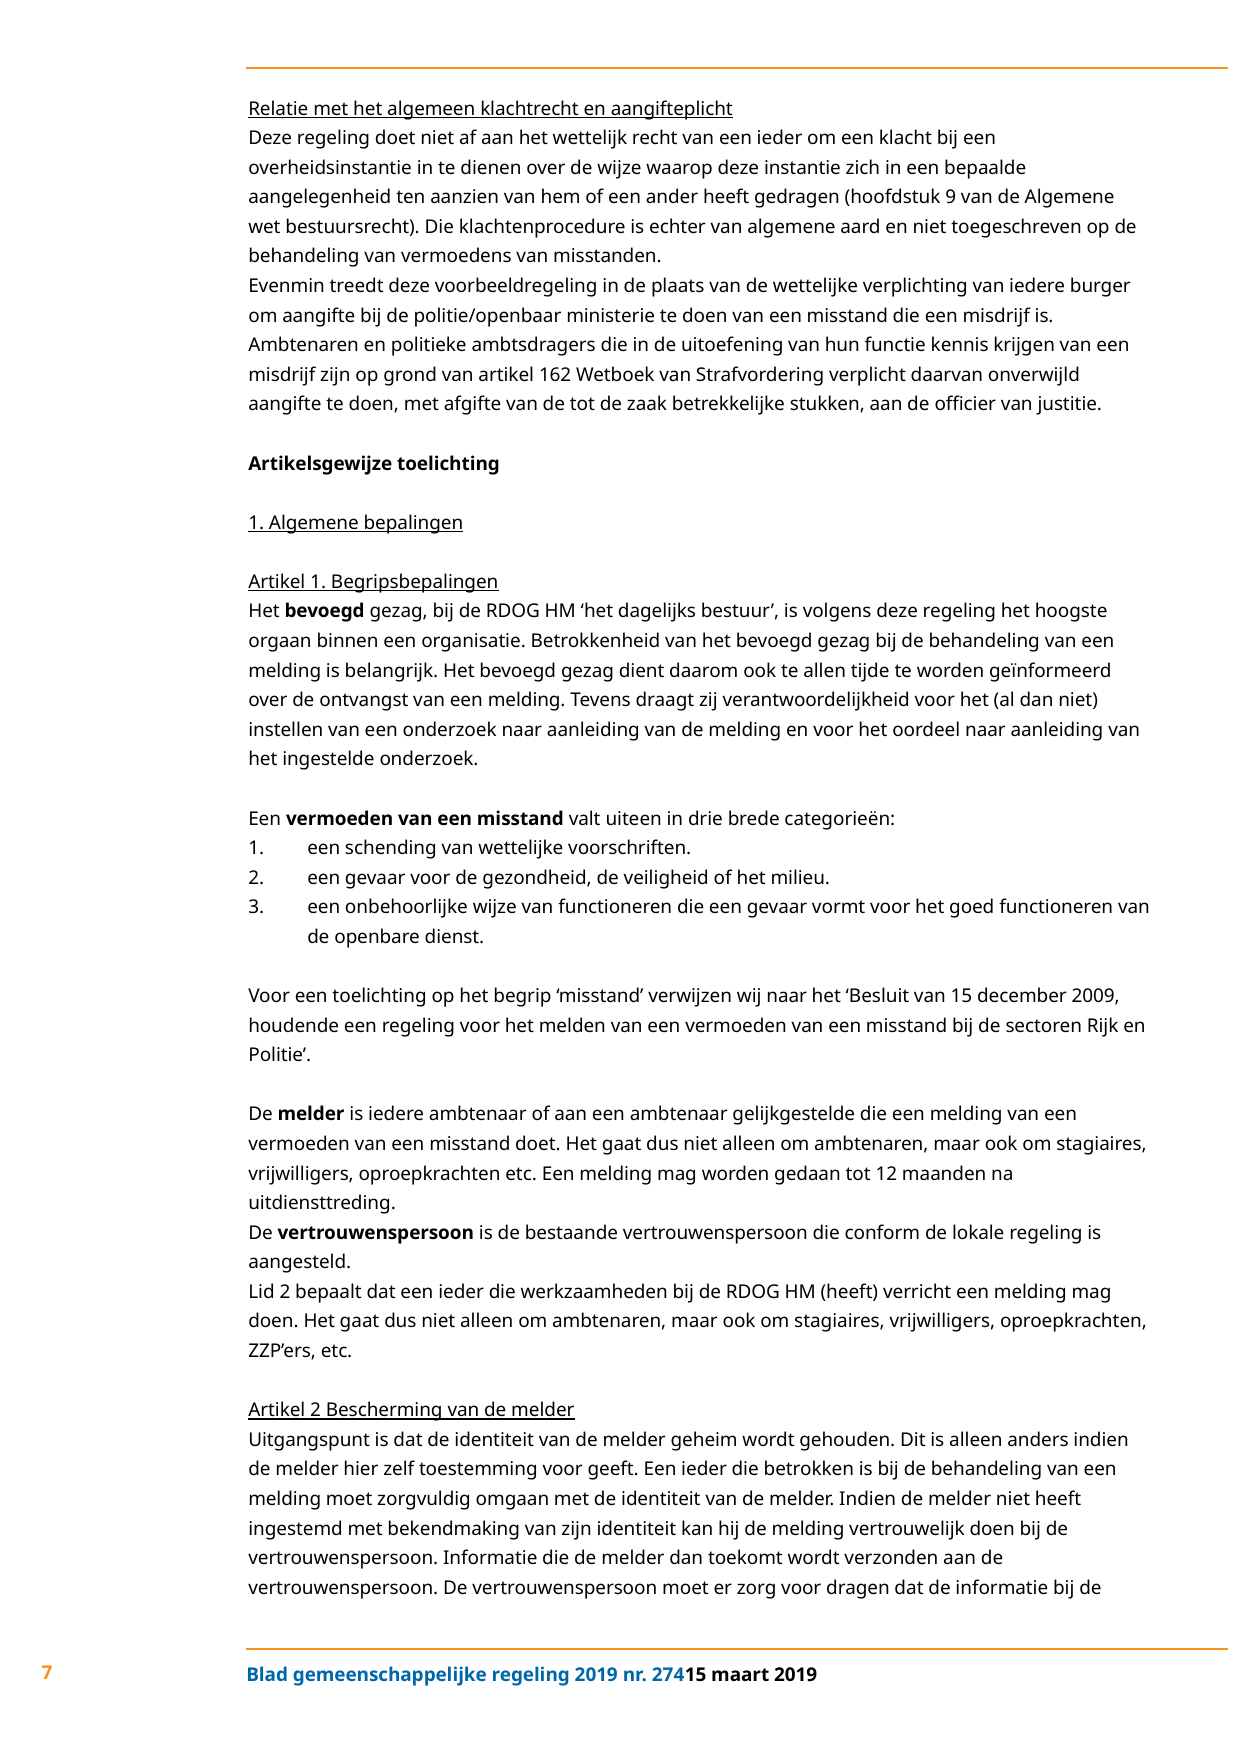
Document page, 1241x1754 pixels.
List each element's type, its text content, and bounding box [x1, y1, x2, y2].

text Relatie met het algemeen klachtrecht en aangifteplicht [248, 95, 1152, 121]
text 1. Algemene bepalingen [248, 509, 1152, 535]
picture [41, 47, 231, 172]
text Lid 2 bepaalt dat een ieder die werkzaamheden bij de RDOG HM (heeft) verricht een melding mag doen. Het gaat dus niet alleen om ambtenaren, maar ook om stagiaires, vrijwilligers, oproepkrachten, ZZP’ers, etc. [248, 1278, 1152, 1363]
text Een vermoeden van een misstand valt uiteen in drie brede categorieën: [248, 805, 1152, 831]
text De melder is iedere ambtenaar of aan een ambtenaar gelijkgestelde die een melding van een vermoeden van een misstand doet. Het gaat dus niet alleen om ambtenaren, maar ook om stagiaires, vrijwilligers, oproepkrachten etc. Een melding mag worden gedaan tot 12 maanden na uitdiensttreding. [248, 1101, 1152, 1215]
text Voor een toelichting op het begrip ‘misstand’ verwijzen wij naar het ‘Besluit van 15 december 2009, houdende een regeling voor het melden van een vermoeden van een misstand bij de sectoren Rijk en Politie’. [248, 982, 1152, 1067]
list een schending van wettelijke voorschriften. [248, 834, 1152, 860]
list een gevaar voor de gezondheid, de veiligheid of het milieu. [248, 864, 1152, 890]
text Evenmin treedt deze voorbeeldregeling in de plaats van de wettelijke verplichting van iedere burger om aangifte bij de politie/openbaar ministerie te doen van een misstand die een misdrijf is. Ambtenaren en politieke ambtsdragers die in de uitoefening van hun functie kennis krijgen van een misdrijf zijn op grond van artikel 162 Wetboek van Strafvordering verplicht daarvan onverwijld aangifte te doen, met afgifte van de tot de zaak betrekkelijke stukken, aan de officier van justitie. [248, 272, 1152, 416]
text Het bevoegd gezag, bij de RDOG HM ‘het dagelijks bestuur’, is volgens deze regeling het hoogste orgaan binnen een organisatie. Betrokkenheid van het bevoegd gezag bij de behandeling van een melding is belangrijk. Het bevoegd gezag dient daarom ook te allen tijde te worden geïnformeerd over de ontvangst van een melding. Tevens draagt zij verantwoordelijkheid voor het (al dan niet) instellen van een onderzoek naar aanleiding van de melding en voor het oordeel naar aanleiding van het ingestelde onderzoek. [248, 598, 1152, 771]
text Uitgangspunt is dat de identiteit van de melder geheim wordt gehouden. Dit is alleen anders indien de melder hier zelf toestemming voor geeft. Een ieder die betrokken is bij de behandeling van een melding moet zorgvuldig omgaan met de identiteit van de melder. Indien de melder niet heeft ingestemd met bekendmaking van zijn identiteit kan hij de melding vertrouwelijk doen bij de vertrouwenspersoon. Informatie die de melder dan toekomt wordt verzonden aan de vertrouwenspersoon. De vertrouwenspersoon moet er zorg voor dragen dat de informatie bij de [248, 1426, 1152, 1600]
text De vertrouwenspersoon is de bestaande vertrouwenspersoon die conform de lokale regeling is aangesteld. [248, 1219, 1152, 1274]
text Artikel 2 Bescherming van de melder [248, 1396, 1152, 1422]
text Artikelsgewijze toelichting [248, 450, 1152, 476]
list een onbehoorlijke wijze van functioneren die een gevaar vormt voor het goed functioneren van de openbare dienst. [248, 893, 1152, 949]
text Deze regeling doet niet af aan het wettelijk recht van een ieder om een klacht bij een overheidsinstantie in te dienen over de wijze waarop deze instantie zich in een bepaalde aangelegenheid ten aanzien van hem of een ander heeft gedragen (hoofdstuk 9 van de Algemene wet bestuursrecht). Die klachtenprocedure is echter van algemene aard en niet toegeschreven op de behandeling van vermoedens van misstanden. [248, 124, 1152, 268]
text Artikel 1. Begripsbepalingen [248, 568, 1152, 594]
